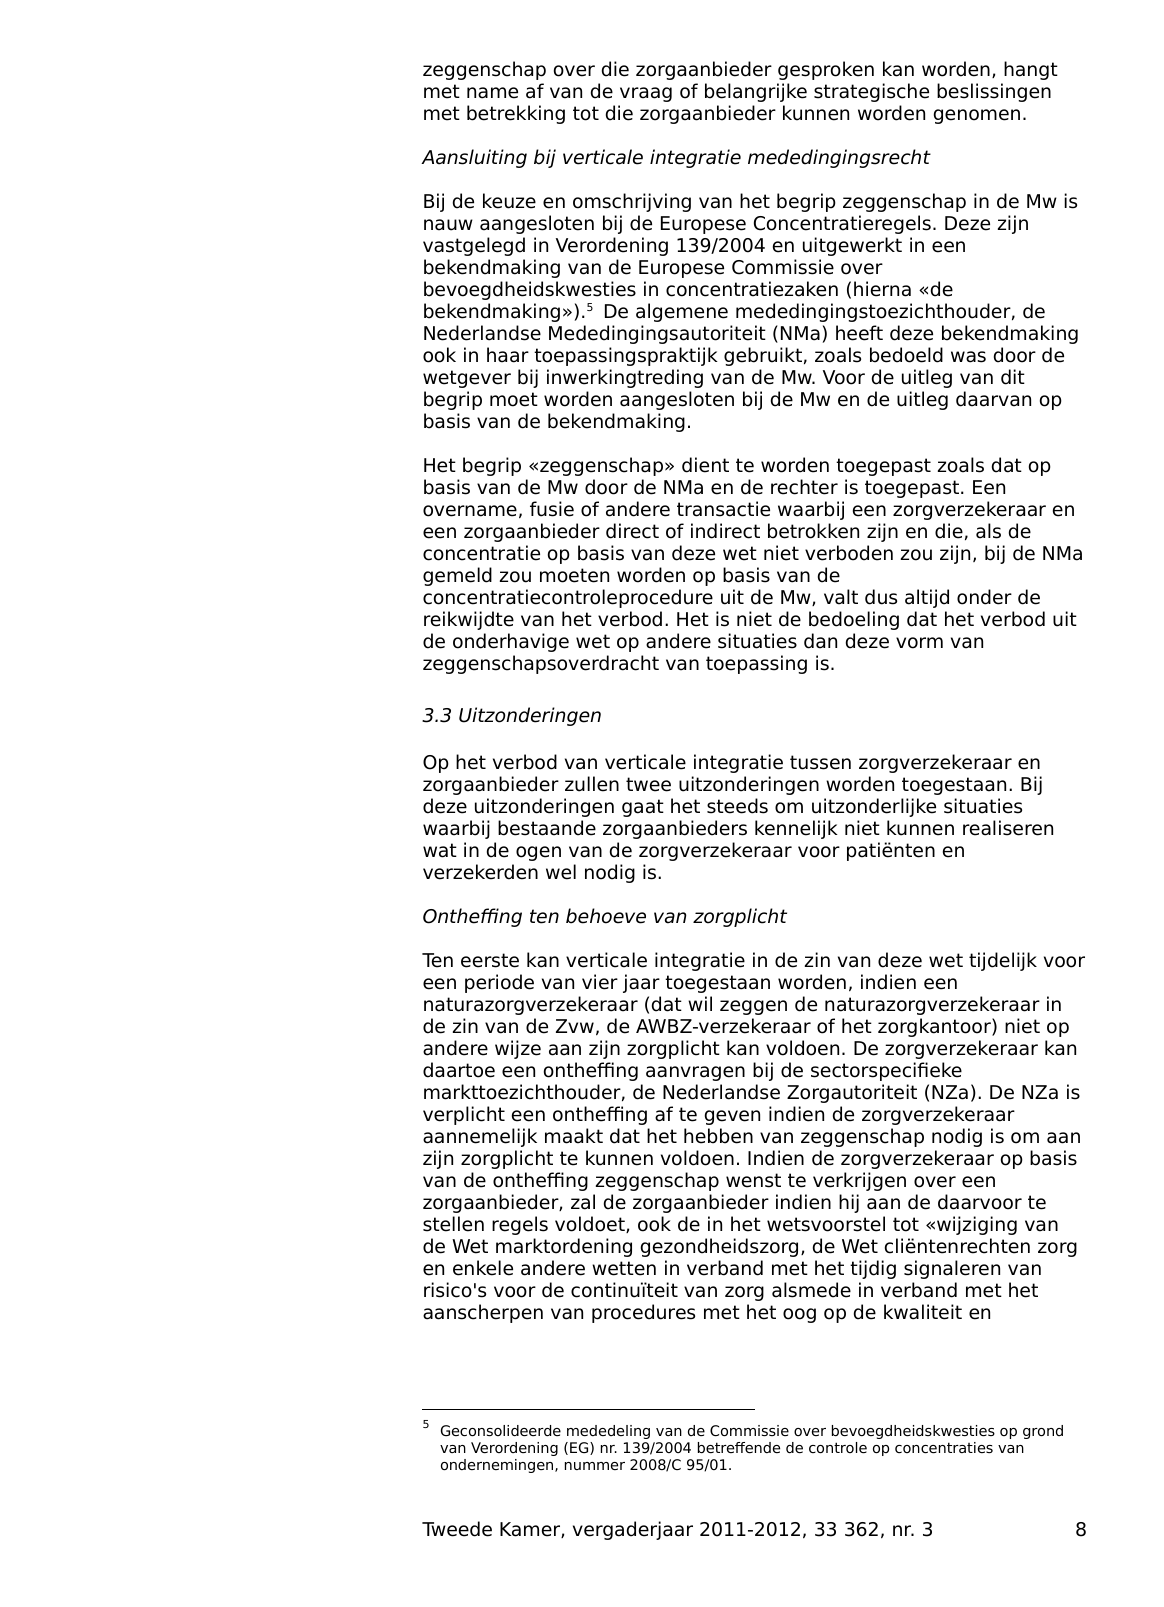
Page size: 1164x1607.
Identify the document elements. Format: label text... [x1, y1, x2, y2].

text Geconsolideerde mededeling van de Commissie over bevoegdheidskwesties op grond van Verordening (EG) nr. 139/2004 betreffende de controle op concentraties van ondernemingen, nummer 2008/C 95/01. [422, 1418, 1087, 1474]
subtitle 3.3 Uitzonderingen [422, 705, 1087, 727]
subtitle Ontheffing ten behoeve van zorgplicht [422, 906, 1087, 928]
subtitle Aansluiting bij verticale integratie mededingingsrecht [422, 147, 1087, 169]
text Op het verbod van verticale integratie tussen zorgverzekeraar en zorgaanbieder zullen twee uitzonderingen worden toegestaan. Bij deze uitzonderingen gaat het steeds om uitzonderlijke situaties waarbij bestaande zorgaanbieders kennelijk niet kunnen realiseren wat in de ogen van de zorgverzekeraar voor patiënten en verzekerden wel nodig is. [422, 752, 1087, 884]
text Bij de keuze en omschrijving van het begrip zeggenschap in de Mw is nauw aangesloten bij de Europese Concentratieregels. Deze zijn vastgelegd in Verordening 139/2004 en uitgewerkt in een bekendmaking van de Europese Commissie over bevoegdheidskwesties in concentratiezaken (hierna «de bekendmaking»). De algemene mededingingstoezichthouder, de Nederlandse Mededingingsautoriteit (NMa) heeft deze bekendmaking ook in haar toepassingspraktijk gebruikt, zoals bedoeld was door de wetgever bij inwerkingtreding van de Mw. Voor de uitleg van dit begrip moet worden aangesloten bij de Mw en de uitleg daarvan op basis van de bekendmaking. [422, 191, 1087, 433]
text Het begrip «zeggenschap» dient te worden toegepast zoals dat op basis van de Mw door de NMa en de rechter is toegepast. Een overname, fusie of andere transactie waarbij een zorgverzekeraar en een zorgaanbieder direct of indirect betrokken zijn en die, als de concentratie op basis van deze wet niet verboden zou zijn, bij de NMa gemeld zou moeten worden op basis van de concentratiecontroleprocedure uit de Mw, valt dus altijd onder de reikwijdte van het verbod. Het is niet de bedoeling dat het verbod uit de onderhavige wet op andere situaties dan deze vorm van zeggenschapsoverdracht van toepassing is. [422, 455, 1087, 675]
text zeggenschap over die zorgaanbieder gesproken kan worden, hangt met name af van de vraag of belangrijke strategische beslissingen met betrekking tot die zorgaanbieder kunnen worden genomen. [422, 59, 1087, 125]
text Ten eerste kan verticale integratie in de zin van deze wet tijdelijk voor een periode van vier jaar toegestaan worden, indien een naturazorgverzekeraar (dat wil zeggen de naturazorgverzekeraar in de zin van de Zvw, de AWBZ-verzekeraar of het zorgkantoor) niet op andere wijze aan zijn zorgplicht kan voldoen. De zorgverzekeraar kan daartoe een ontheffing aanvragen bij de sectorspecifieke markttoezichthouder, de Nederlandse Zorgautoriteit (NZa). De NZa is verplicht een ontheffing af te geven indien de zorgverzekeraar aannemelijk maakt dat het hebben van zeggenschap nodig is om aan zijn zorgplicht te kunnen voldoen. Indien de zorgverzekeraar op basis van de ontheffing zeggenschap wenst te verkrijgen over een zorgaanbieder, zal de zorgaanbieder indien hij aan de daarvoor te stellen regels voldoet, ook de in het wetsvoorstel tot «wijziging van de Wet marktordening gezondheidszorg, de Wet cliëntenrechten zorg en enkele andere wetten in verband met het tijdig signaleren van risico's voor de continuïteit van zorg alsmede in verband met het aanscherpen van procedures met het oog op de kwaliteit en [422, 950, 1087, 1324]
